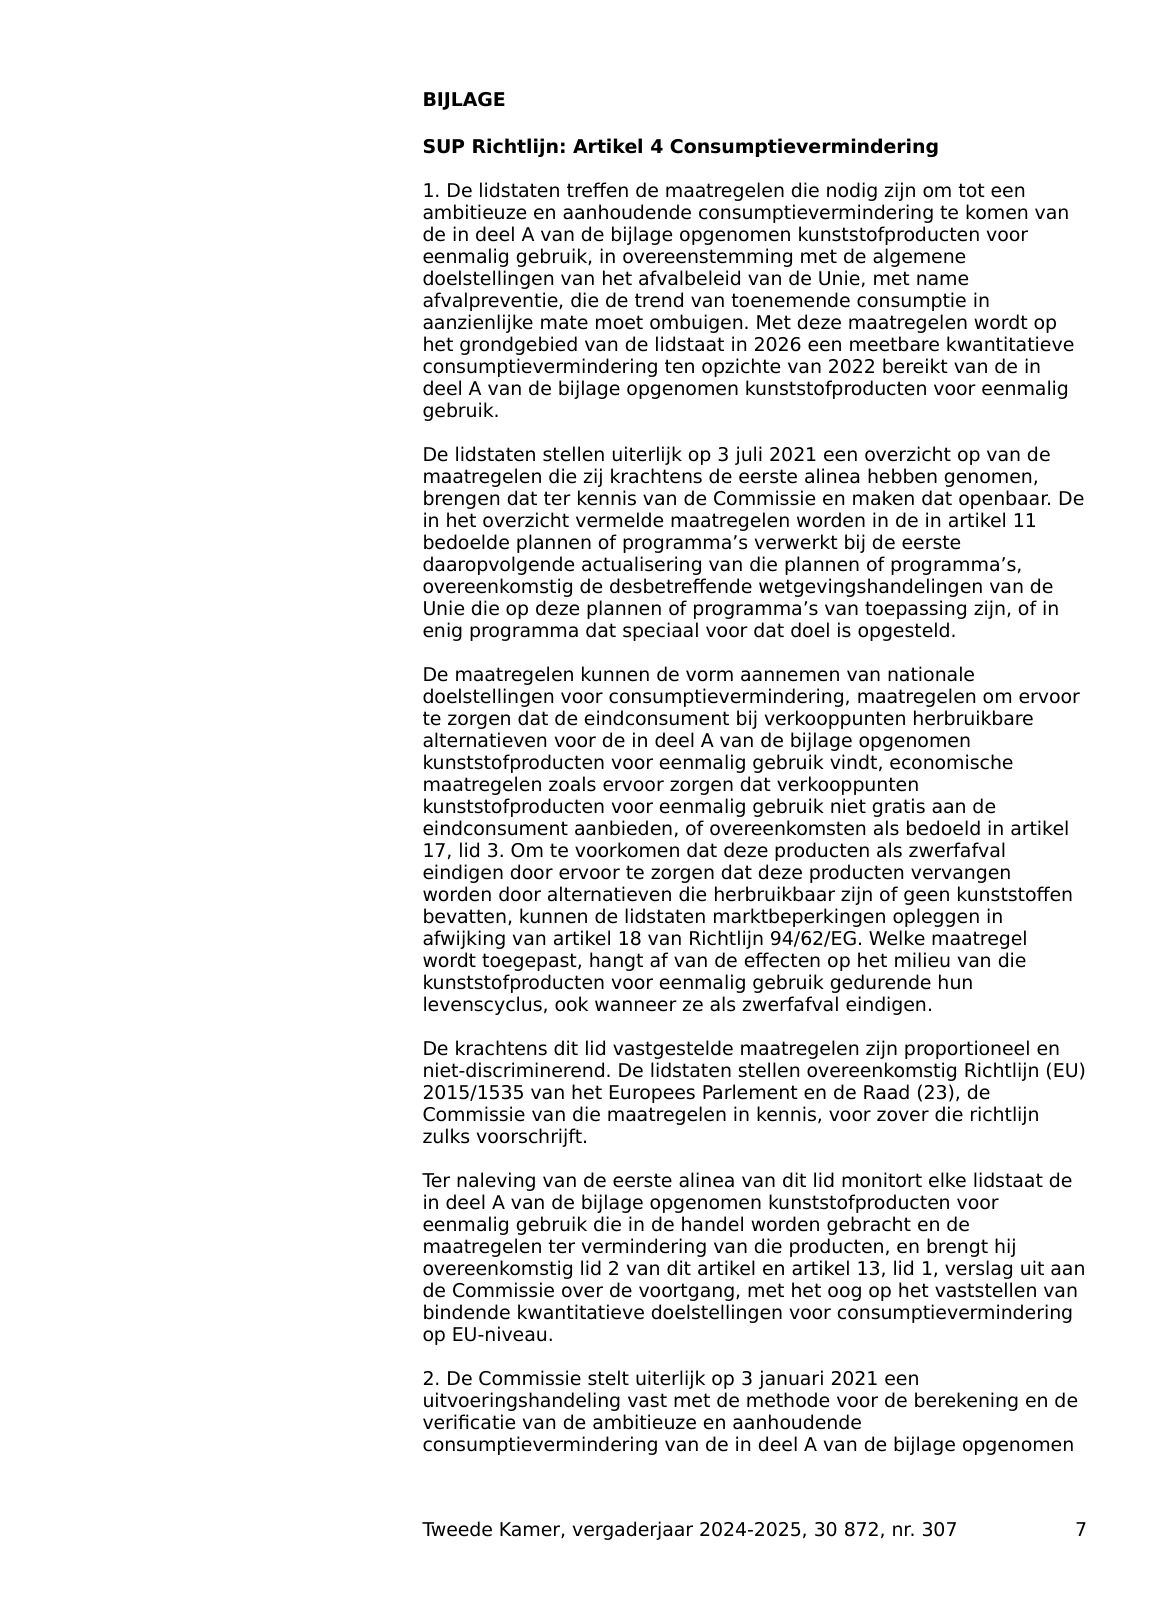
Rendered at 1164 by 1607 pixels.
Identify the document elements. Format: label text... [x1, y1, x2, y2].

text 2. De Commissie stelt uiterlijk op 3 januari 2021 een uitvoeringshandeling vast met de methode voor de berekening en de verificatie van de ambitieuze en aanhoudende consumptievermindering van de in deel A van de bijlage opgenomen [422, 1368, 1087, 1456]
text De lidstaten stellen uiterlijk op 3 juli 2021 een overzicht op van de maatregelen die zij krachtens de eerste alinea hebben genomen, brengen dat ter kennis van de Commissie en maken dat openbaar. De in het overzicht vermelde maatregelen worden in de in artikel 11 bedoelde plannen of programma’s verwerkt bij de eerste daaropvolgende actualisering van die plannen of programma’s, overeenkomstig de desbetreffende wetgevingshandelingen van de Unie die op deze plannen of programma’s van toepassing zijn, of in enig programma dat speciaal voor dat doel is opgesteld. [422, 444, 1087, 642]
subtitle SUP Richtlijn: Artikel 4 Consumptievermindering [422, 136, 1087, 158]
text Ter naleving van de eerste alinea van dit lid monitort elke lidstaat de in deel A van de bijlage opgenomen kunststofproducten voor eenmalig gebruik die in de handel worden gebracht en de maatregelen ter vermindering van die producten, en brengt hij overeenkomstig lid 2 van dit artikel en artikel 13, lid 1, verslag uit aan de Commissie over de voortgang, met het oog op het vaststellen van bindende kwantitatieve doelstellingen voor consumptievermindering op EU-niveau. [422, 1170, 1087, 1346]
text 1. De lidstaten treffen de maatregelen die nodig zijn om tot een ambitieuze en aanhoudende consumptievermindering te komen van de in deel A van de bijlage opgenomen kunststofproducten voor eenmalig gebruik, in overeenstemming met de algemene doelstellingen van het afvalbeleid van de Unie, met name afvalpreventie, die de trend van toenemende consumptie in aanzienlijke mate moet ombuigen. Met deze maatregelen wordt op het grondgebied van de lidstaat in 2026 een meetbare kwantitatieve consumptievermindering ten opzichte van 2022 bereikt van de in deel A van de bijlage opgenomen kunststofproducten voor eenmalig gebruik. [422, 180, 1087, 422]
subtitle BIJLAGE [77, 89, 1087, 111]
text De krachtens dit lid vastgestelde maatregelen zijn proportioneel en niet-discriminerend. De lidstaten stellen overeenkomstig Richtlijn (EU) 2015/1535 van het Europees Parlement en de Raad (23), de Commissie van die maatregelen in kennis, voor zover die richtlijn zulks voorschrijft. [422, 1038, 1087, 1148]
text De maatregelen kunnen de vorm aannemen van nationale doelstellingen voor consumptievermindering, maatregelen om ervoor te zorgen dat de eindconsument bij verkooppunten herbruikbare alternatieven voor de in deel A van de bijlage opgenomen kunststofproducten voor eenmalig gebruik vindt, economische maatregelen zoals ervoor zorgen dat verkooppunten kunststofproducten voor eenmalig gebruik niet gratis aan de eindconsument aanbieden, of overeenkomsten als bedoeld in artikel 17, lid 3. Om te voorkomen dat deze producten als zwerfafval eindigen door ervoor te zorgen dat deze producten vervangen worden door alternatieven die herbruikbaar zijn of geen kunststoffen bevatten, kunnen de lidstaten marktbeperkingen opleggen in afwijking van artikel 18 van Richtlijn 94/62/EG. Welke maatregel wordt toegepast, hangt af van de effecten op het milieu van die kunststofproducten voor eenmalig gebruik gedurende hun levenscyclus, ook wanneer ze als zwerfafval eindigen. [422, 664, 1087, 1016]
